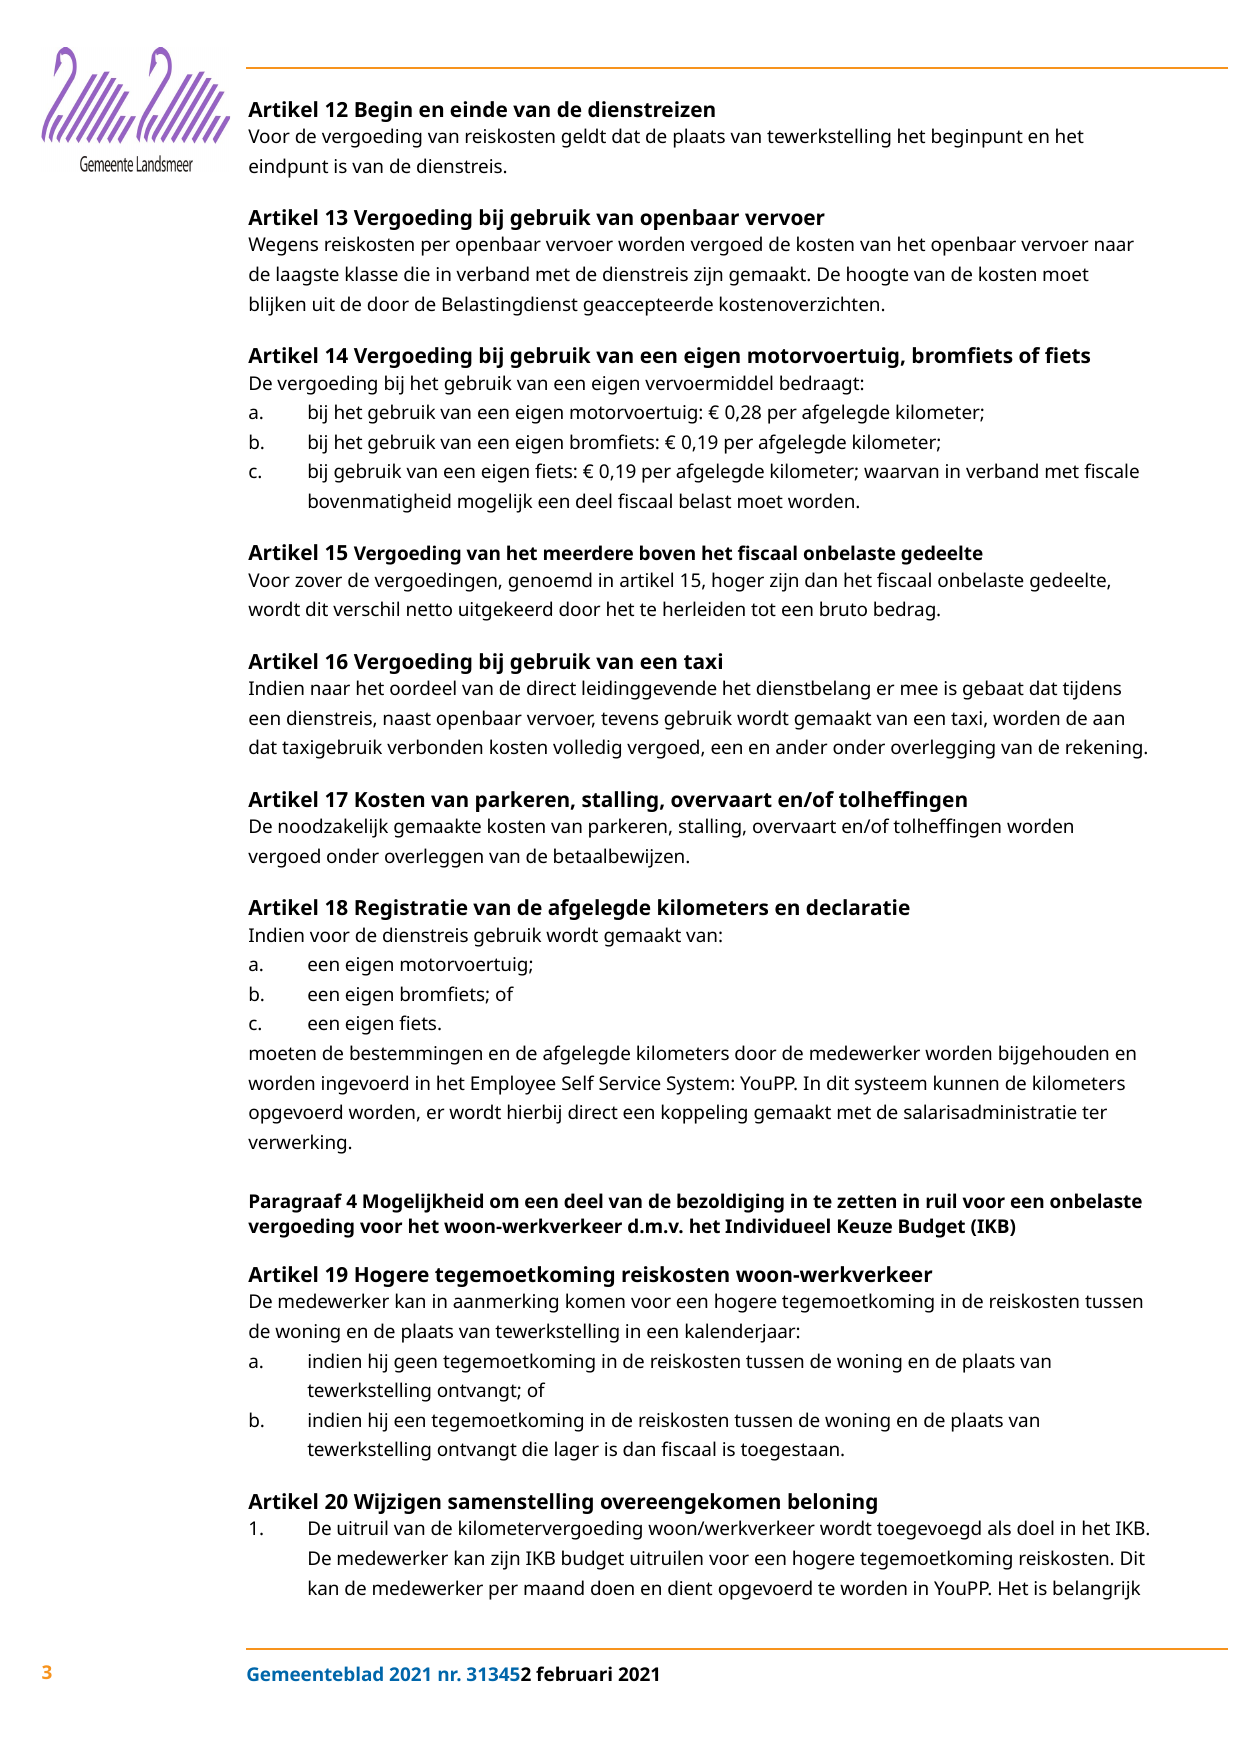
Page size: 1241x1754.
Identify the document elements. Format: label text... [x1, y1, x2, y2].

text Artikel 15 Vergoeding van het meerdere boven het fiscaal onbelaste gedeelte [248, 538, 1152, 567]
list indien hij een tegemoetkoming in de reiskosten tussen de woning en de plaats van tewerkstelling ontvangt die lager is dan fiscaal is toegestaan. [248, 1407, 1152, 1462]
text De noodzakelijk gemaakte kosten van parkeren, stalling, overvaart en/of tolheffingen worden vergoed onder overleggen van de betaalbewijzen. [248, 813, 1152, 869]
list De uitruil van de kilometervergoeding woon/werkverkeer wordt toegevoegd als doel in het IKB. De medewerker kan zijn IKB budget uitruilen voor een hogere tegemoetkoming reiskosten. Dit kan de medewerker per maand doen en dient opgevoerd te worden in YouPP. Het is belangrijk [248, 1516, 1152, 1600]
text De medewerker kan in aanmerking komen voor een hogere tegemoetkoming in de reiskosten tussen de woning en de plaats van tewerkstelling in een kalenderjaar: [248, 1289, 1152, 1344]
text Artikel 14 Vergoeding bij gebruik van een eigen motorvoertuig, bromfiets of fiets [248, 341, 1152, 370]
text moeten de bestemmingen en de afgelegde kilometers door de medewerker worden bijgehouden en worden ingevoerd in het Employee Self Service System: YouPP. In dit systeem kunnen de kilometers opgevoerd worden, er wordt hierbij direct een koppeling gemaakt met de salarisadministratie ter verwerking. [248, 1040, 1152, 1154]
list een eigen bromfiets; of [248, 981, 1152, 1007]
text Artikel 20 Wijzigen samenstelling overeengekomen beloning [248, 1487, 1152, 1516]
text Artikel 13 Vergoeding bij gebruik van openbaar vervoer [248, 203, 1152, 232]
text Indien naar het oordeel van de direct leidinggevende het dienstbelang er mee is gebaat dat tijdens een dienstreis, naast openbaar vervoer, tevens gebruik wordt gemaakt van een taxi, worden de aan dat taxigebruik verbonden kosten volledig vergoed, een en ander onder overlegging van de rekening. [248, 675, 1152, 760]
text De vergoeding bij het gebruik van een eigen vervoermiddel bedraagt: [248, 370, 1152, 395]
text Artikel 18 Registratie van de afgelegde kilometers en declaratie [248, 893, 1152, 922]
list bij gebruik van een eigen fiets: € 0,19 per afgelegde kilometer; waarvan in verband met fiscale bovenmatigheid mogelijk een deel fiscaal belast moet worden. [248, 458, 1152, 514]
list een eigen fiets. [248, 1011, 1152, 1036]
picture [41, 47, 231, 172]
text Voor zover de vergoedingen, genoemd in artikel 15, hoger zijn dan het fiscaal onbelaste gedeelte, wordt dit verschil netto uitgekeerd door het te herleiden tot een bruto bedrag. [248, 567, 1152, 622]
list indien hij geen tegemoetkoming in de reiskosten tussen de woning en de plaats van tewerkstelling ontvangt; of [248, 1348, 1152, 1403]
text Voor de vergoeding van reiskosten geldt dat de plaats van tewerkstelling het beginpunt en het eindpunt is van de dienstreis. [248, 123, 1152, 178]
text Paragraaf 4 Mogelijkheid om een deel van de bezoldiging in te zetten in ruil voor een onbelaste vergoeding voor het woon-werkverkeer d.m.v. het Individueel Keuze Budget (IKB) [248, 1188, 1152, 1239]
text Artikel 19 Hogere tegemoetkoming reiskosten woon-werkverkeer [248, 1260, 1152, 1289]
text Artikel 17 Kosten van parkeren, stalling, overvaart en/of tolheffingen [248, 785, 1152, 813]
text Wegens reiskosten per openbaar vervoer worden vergoed de kosten van het openbaar vervoer naar de laagste klasse die in verband met de dienstreis zijn gemaakt. De hoogte van de kosten moet blijken uit de door de Belastingdienst geaccepteerde kostenoverzichten. [248, 232, 1152, 317]
list bij het gebruik van een eigen bromfiets: € 0,19 per afgelegde kilometer; [248, 429, 1152, 454]
text Artikel 16 Vergoeding bij gebruik van een taxi [248, 647, 1152, 675]
list bij het gebruik van een eigen motorvoertuig: € 0,28 per afgelegde kilometer; [248, 399, 1152, 425]
text Indien voor de dienstreis gebruik wordt gemaakt van: [248, 922, 1152, 947]
text Artikel 12 Begin en einde van de dienstreizen [248, 95, 1152, 123]
list een eigen motorvoertuig; [248, 951, 1152, 977]
